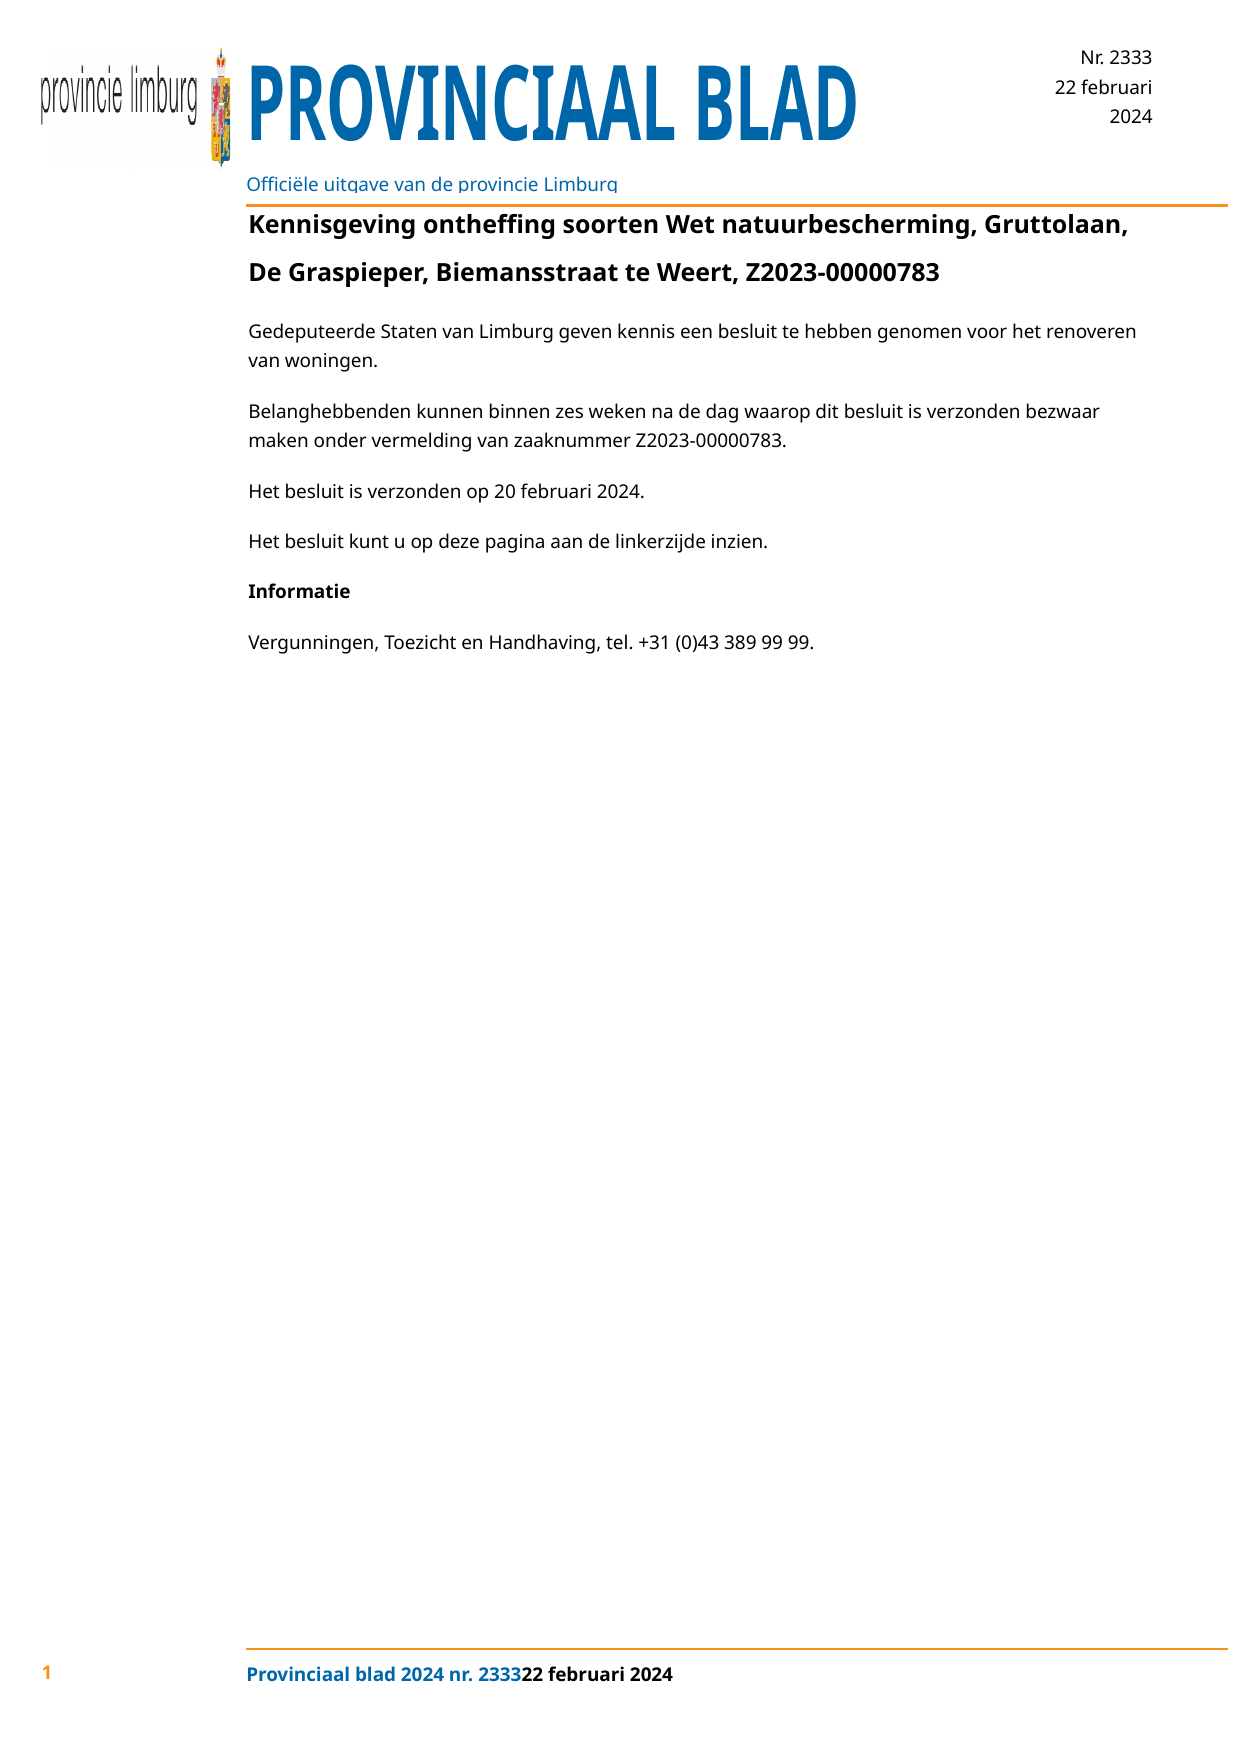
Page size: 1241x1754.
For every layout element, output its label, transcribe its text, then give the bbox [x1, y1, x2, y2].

text Gedeputeerde Staten van Limburg geven kennis een besluit te hebben genomen voor het renoveren van woningen. [248, 318, 1152, 373]
text Vergunningen, Toezicht en Handhaving, tel. +31 (0)43 389 99 99. [248, 629, 1152, 655]
text Informatie [248, 579, 1152, 604]
text Het besluit is verzonden op 20 februari 2024. [248, 478, 1152, 504]
text Het besluit kunt u op deze pagina aan de linkerzijde inzien. [248, 528, 1152, 554]
text Belanghebbenden kunnen binnen zes weken na de dag waarop dit besluit is verzonden bezwaar maken onder vermelding van zaaknummer Z2023-00000783. [248, 398, 1152, 453]
picture [41, 47, 231, 172]
text Kennisgeving ontheffing soorten Wet natuurbescherming, Gruttolaan, De Graspieper, Biemansstraat te Weert, Z2023-00000783 [248, 207, 1152, 288]
